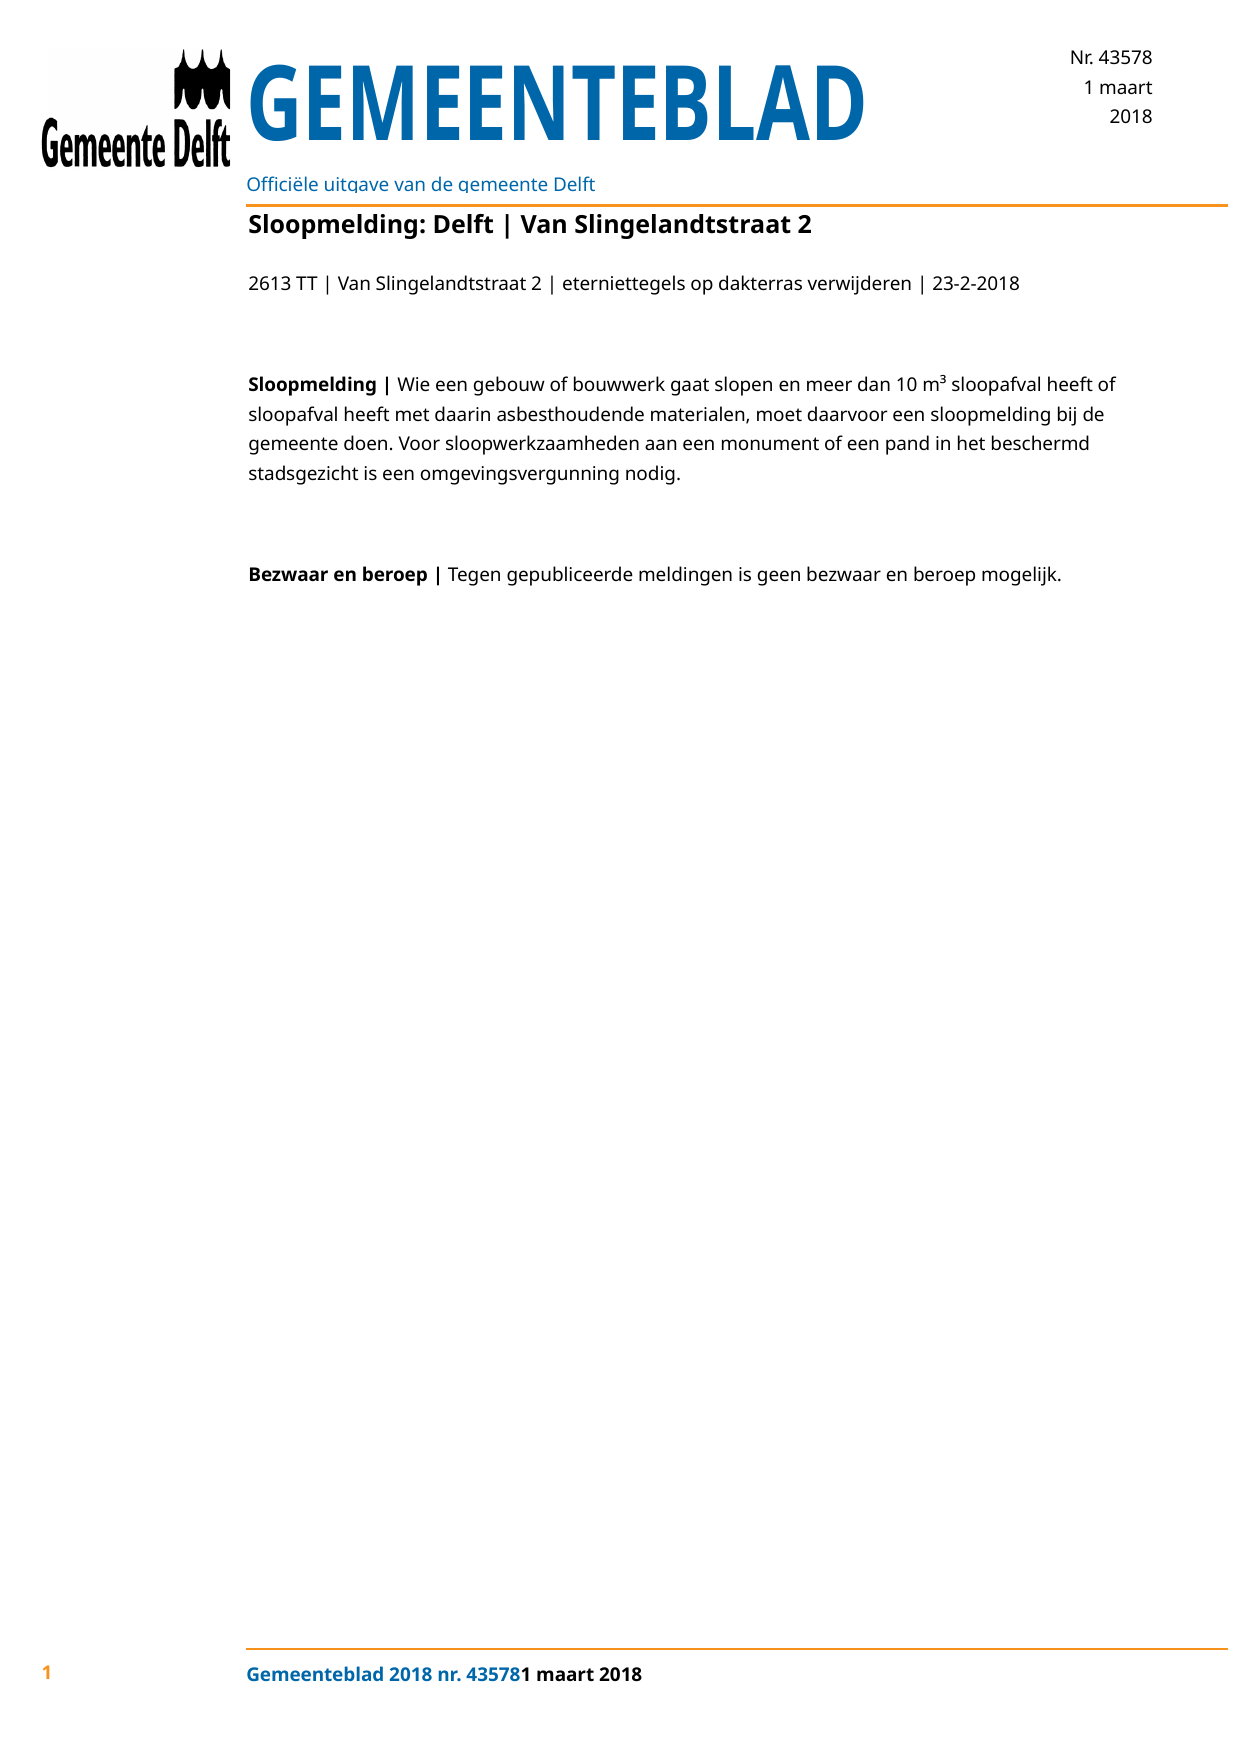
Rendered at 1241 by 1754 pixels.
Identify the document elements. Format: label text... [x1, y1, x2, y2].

text Sloopmelding | Wie een gebouw of bouwwerk gaat slopen en meer dan 10 m³ sloopafval heeft of sloopafval heeft met daarin asbesthoudende materialen, moet daarvoor een sloopmelding bij de gemeente doen. Voor sloopwerkzaamheden aan een monument of een pand in het beschermd stadsgezicht is een omgevingsvergunning nodig. [248, 371, 1152, 486]
text Sloopmelding: Delft | Van Slingelandtstraat 2 [248, 207, 1152, 241]
picture [41, 47, 231, 172]
text 2613 TT | Van Slingelandtstraat 2 | eterniettegels op dakterras verwijderen | 23-2-2018 [248, 270, 1152, 296]
text Bezwaar en beroep | Tegen gepubliceerde meldingen is geen bezwaar en beroep mogelijk. [248, 561, 1152, 586]
